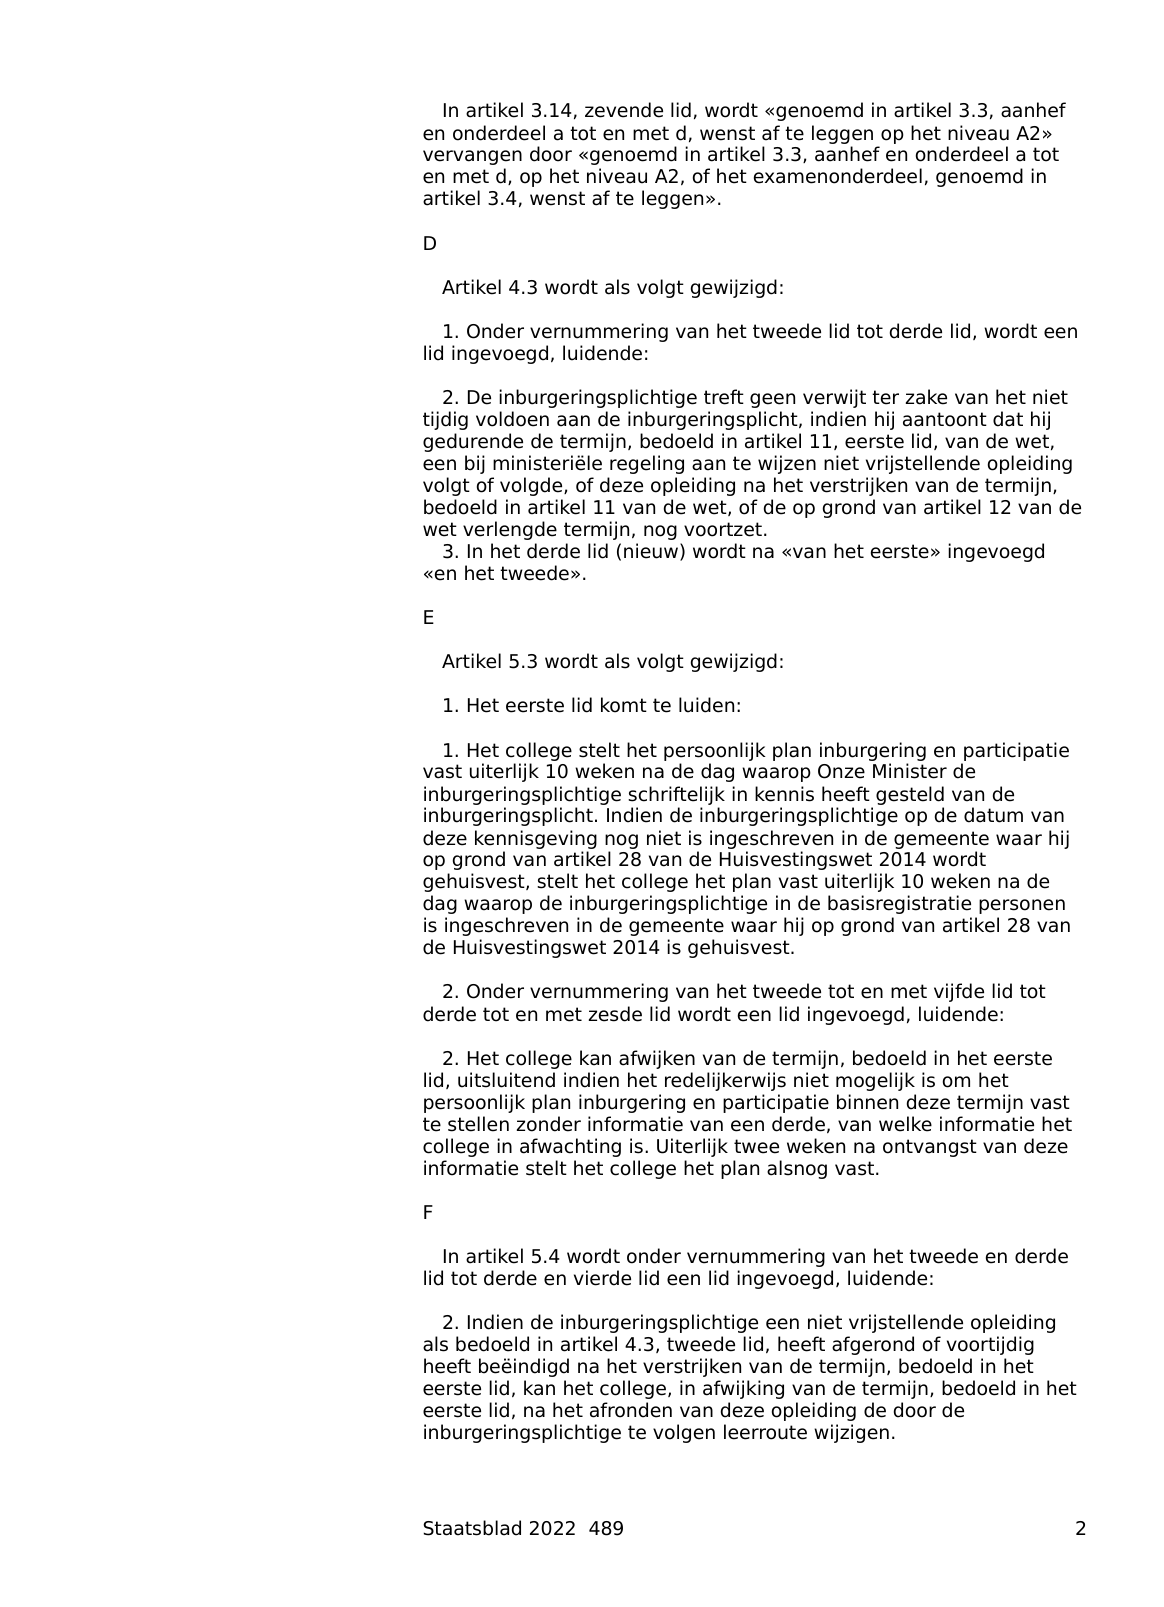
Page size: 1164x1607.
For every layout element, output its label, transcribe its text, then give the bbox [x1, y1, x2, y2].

text E [422, 607, 1087, 629]
text 1. Het college stelt het persoonlijk plan inburgering en participatie vast uiterlijk 10 weken na de dag waarop Onze Minister de inburgeringsplichtige schriftelijk in kennis heeft gesteld van de inburgeringsplicht. Indien de inburgeringsplichtige op de datum van deze kennisgeving nog niet is ingeschreven in de gemeente waar hij op grond van artikel 28 van de Huisvestingswet 2014 wordt gehuisvest, stelt het college het plan vast uiterlijk 10 weken na de dag waarop de inburgeringsplichtige in de basisregistratie personen is ingeschreven in de gemeente waar hij op grond van artikel 28 van de Huisvestingswet 2014 is gehuisvest. [422, 739, 1087, 959]
text 2. Het college kan afwijken van de termijn, bedoeld in het eerste lid, uitsluitend indien het redelijkerwijs niet mogelijk is om het persoonlijk plan inburgering en participatie binnen deze termijn vast te stellen zonder informatie van een derde, van welke informatie het college in afwachting is. Uiterlijk twee weken na ontvangst van deze informatie stelt het college het plan alsnog vast. [422, 1048, 1087, 1179]
text 2. Indien de inburgeringsplichtige een niet vrijstellende opleiding als bedoeld in artikel 4.3, tweede lid, heeft afgerond of voortijdig heeft beëindigd na het verstrijken van de termijn, bedoeld in het eerste lid, kan het college, in afwijking van de termijn, bedoeld in het eerste lid, na het afronden van deze opleiding de door de inburgeringsplichtige te volgen leerroute wijzigen. [422, 1312, 1087, 1444]
text Artikel 4.3 wordt als volgt gewijzigd: [422, 277, 1087, 299]
text 2. Onder vernummering van het tweede tot en met vijfde lid tot derde tot en met zesde lid wordt een lid ingevoegd, luidende: [422, 981, 1087, 1025]
text In artikel 5.4 wordt onder vernummering van het tweede en derde lid tot derde en vierde lid een lid ingevoegd, luidende: [422, 1246, 1087, 1290]
text In artikel 3.14, zevende lid, wordt «genoemd in artikel 3.3, aanhef en onderdeel a tot en met d, wenst af te leggen op het niveau A2» vervangen door «genoemd in artikel 3.3, aanhef en onderdeel a tot en met d, op het niveau A2, of het examenonderdeel, genoemd in artikel 3.4, wenst af te leggen». [422, 100, 1087, 210]
text D [422, 232, 1087, 254]
text 2. De inburgeringsplichtige treft geen verwijt ter zake van het niet tijdig voldoen aan de inburgeringsplicht, indien hij aantoont dat hij gedurende de termijn, bedoeld in artikel 11, eerste lid, van de wet, een bij ministeriële regeling aan te wijzen niet vrijstellende opleiding volgt of volgde, of deze opleiding na het verstrijken van de termijn, bedoeld in artikel 11 van de wet, of de op grond van artikel 12 van de wet verlengde termijn, nog voortzet. [422, 387, 1087, 541]
text F [422, 1202, 1087, 1224]
text Artikel 5.3 wordt als volgt gewijzigd: [422, 651, 1087, 673]
text 1. Onder vernummering van het tweede lid tot derde lid, wordt een lid ingevoegd, luidende: [422, 321, 1087, 365]
text 1. Het eerste lid komt te luiden: [422, 695, 1087, 717]
text 3. In het derde lid (nieuw) wordt na «van het eerste» ingevoegd «en het tweede». [422, 541, 1087, 585]
